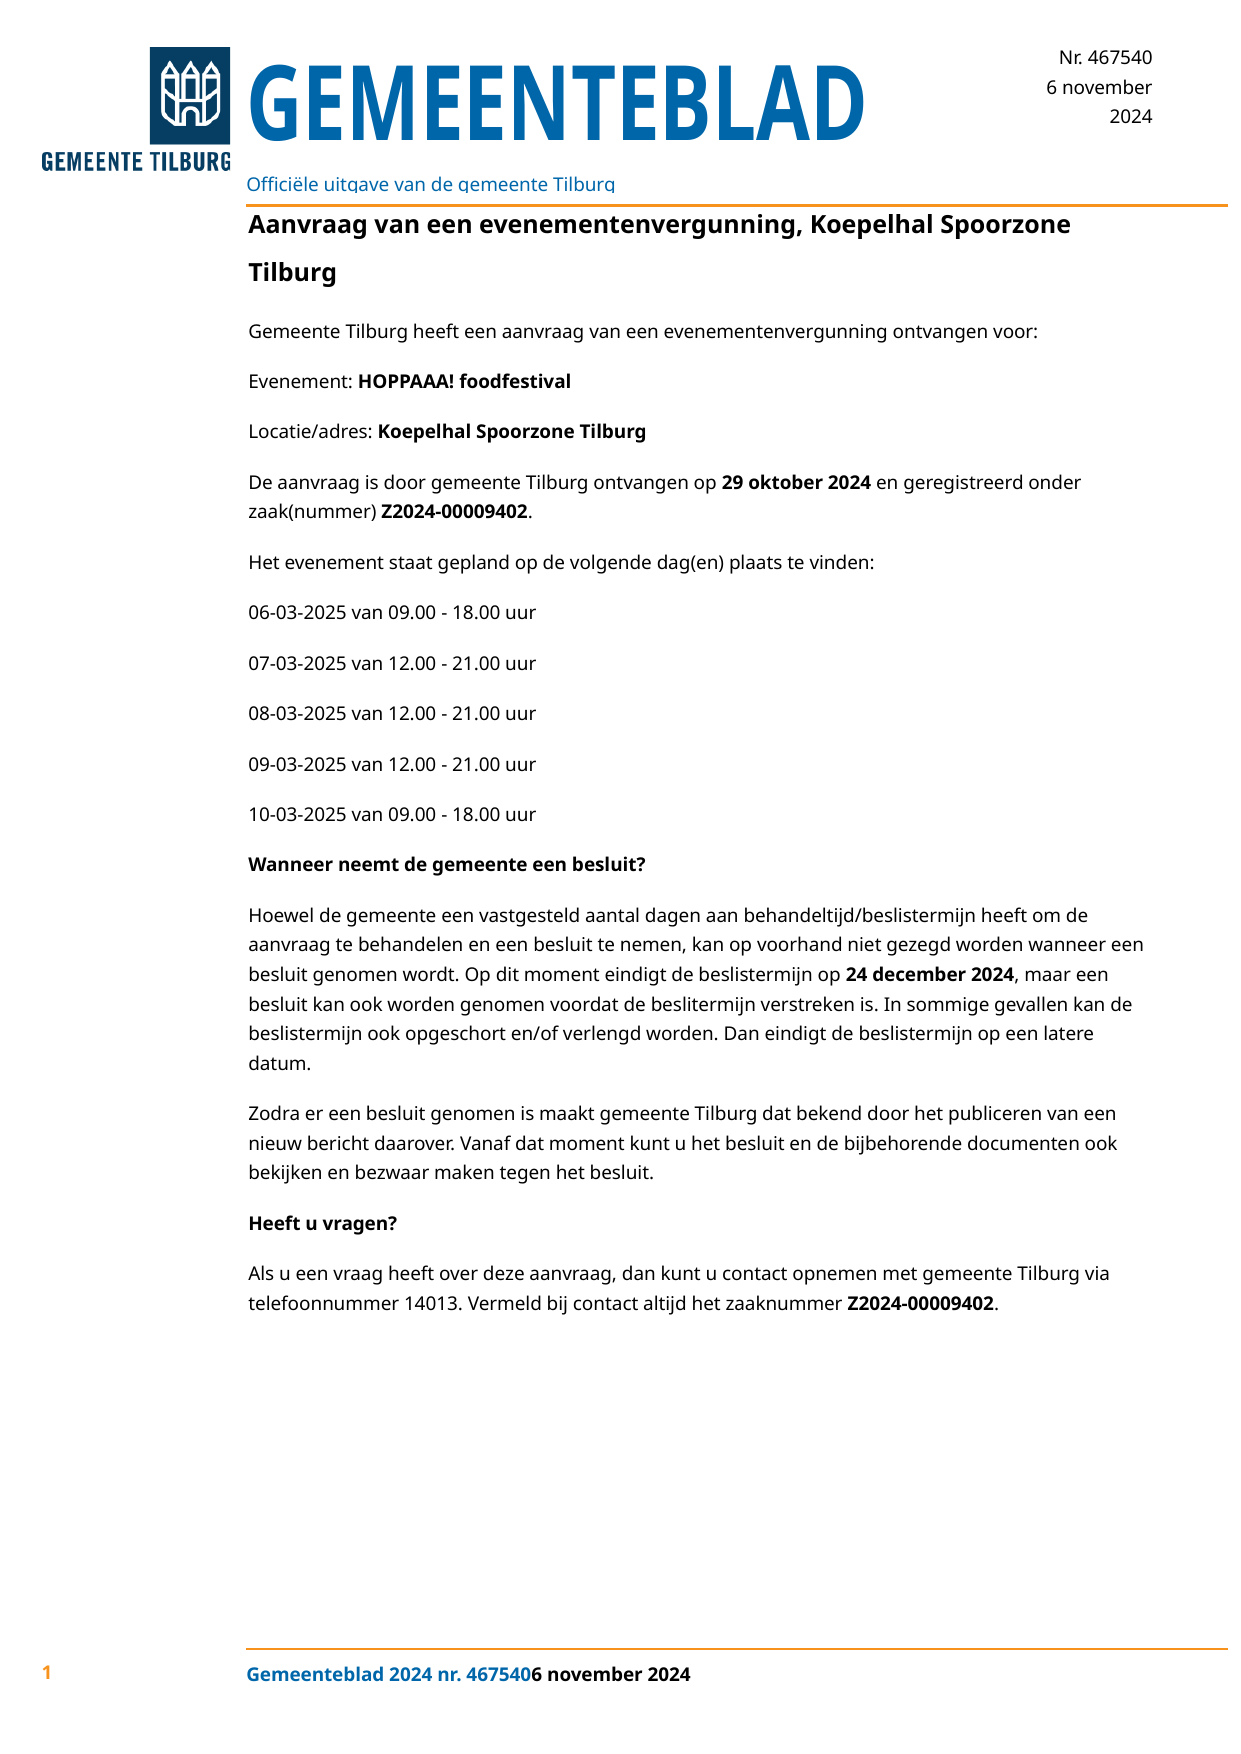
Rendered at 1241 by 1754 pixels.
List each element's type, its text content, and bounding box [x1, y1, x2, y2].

text 10-03-2025 van 09.00 - 18.00 uur [248, 801, 1152, 827]
text 08-03-2025 van 12.00 - 21.00 uur [248, 700, 1152, 726]
text Als u een vraag heeft over deze aanvraag, dan kunt u contact opnemen met gemeente Tilburg via telefoonnummer 14013. Vermeld bij contact altijd het zaaknummer Z2024-00009402. [248, 1260, 1152, 1316]
text Evenement: HOPPAAA! foodfestival [248, 368, 1152, 394]
text Het evenement staat gepland op de volgende dag(en) plaats te vinden: [248, 549, 1152, 575]
text Locatie/adres: Koepelhal Spoorzone Tilburg [248, 419, 1152, 444]
text Gemeente Tilburg heeft een aanvraag van een evenementenvergunning ontvangen voor: [248, 318, 1152, 344]
text Heeft u vragen? [248, 1210, 1152, 1236]
text Wanneer neemt de gemeente een besluit? [248, 852, 1152, 877]
text 07-03-2025 van 12.00 - 21.00 uur [248, 650, 1152, 676]
text Aanvraag van een evenementenvergunning, Koepelhal Spoorzone Tilburg [248, 207, 1152, 288]
text 09-03-2025 van 12.00 - 21.00 uur [248, 751, 1152, 777]
picture [41, 47, 231, 172]
text Zodra er een besluit genomen is maakt gemeente Tilburg dat bekend door het publiceren van een nieuw bericht daarover. Vanaf dat moment kunt u het besluit en de bijbehorende documenten ook bekijken en bezwaar maken tegen het besluit. [248, 1100, 1152, 1185]
text De aanvraag is door gemeente Tilburg ontvangen op 29 oktober 2024 en geregistreerd onder zaak(nummer) Z2024-00009402. [248, 469, 1152, 524]
text Hoewel de gemeente een vastgesteld aantal dagen aan behandeltijd/beslistermijn heeft om de aanvraag te behandelen en een besluit te nemen, kan op voorhand niet gezegd worden wanneer een besluit genomen wordt. Op dit moment eindigt de beslistermijn op 24 december 2024, maar een besluit kan ook worden genomen voordat de beslitermijn verstreken is. In sommige gevallen kan de beslistermijn ook opgeschort en/of verlengd worden. Dan eindigt de beslistermijn op een latere datum. [248, 902, 1152, 1076]
text 06-03-2025 van 09.00 - 18.00 uur [248, 599, 1152, 625]
